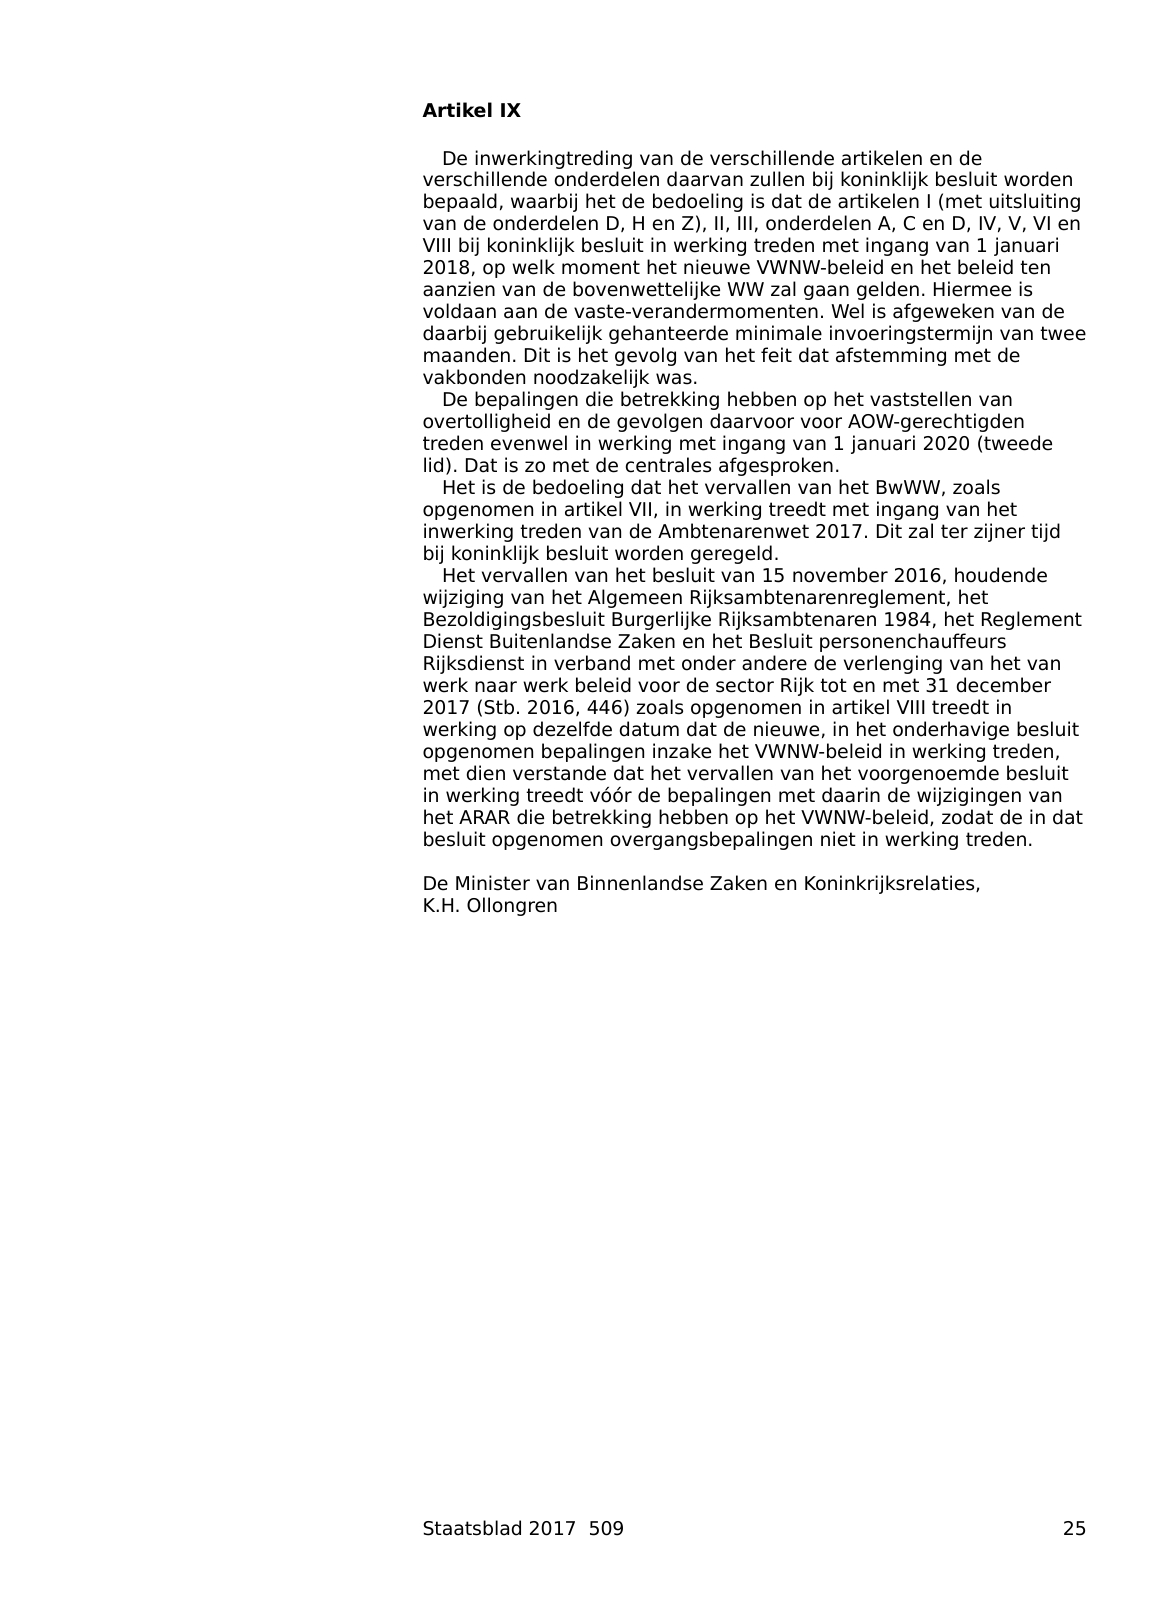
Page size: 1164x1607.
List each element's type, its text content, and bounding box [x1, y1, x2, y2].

text Het is de bedoeling dat het vervallen van het BwWW, zoals opgenomen in artikel VII, in werking treedt met ingang van het inwerking treden van de Ambtenarenwet 2017. Dit zal ter zijner tijd bij koninklijk besluit worden geregeld. [422, 477, 1087, 565]
text Het vervallen van het besluit van 15 november 2016, houdende wijziging van het Algemeen Rijksambtenarenreglement, het Bezoldigingsbesluit Burgerlijke Rijksambtenaren 1984, het Reglement Dienst Buitenlandse Zaken en het Besluit personenchauffeurs Rijksdienst in verband met onder andere de verlenging van het van werk naar werk beleid voor de sector Rijk tot en met 31 december 2017 (Stb. 2016, 446) zoals opgenomen in artikel VIII treedt in werking op dezelfde datum dat de nieuwe, in het onderhavige besluit opgenomen bepalingen inzake het VWNW-beleid in werking treden, met dien verstande dat het vervallen van het voorgenoemde besluit in werking treedt vóór de bepalingen met daarin de wijzigingen van het ARAR die betrekking hebben op het VWNW-beleid, zodat de in dat besluit opgenomen overgangsbepalingen niet in werking treden. [422, 565, 1087, 851]
text De bepalingen die betrekking hebben op het vaststellen van overtolligheid en de gevolgen daarvoor voor AOW-gerechtigden treden evenwel in werking met ingang van 1 januari 2020 (tweede lid). Dat is zo met de centrales afgesproken. [422, 389, 1087, 477]
subtitle Artikel IX [422, 100, 1087, 122]
text De inwerkingtreding van de verschillende artikelen en de verschillende onderdelen daarvan zullen bij koninklijk besluit worden bepaald, waarbij het de bedoeling is dat de artikelen I (met uitsluiting van de onderdelen D, H en Z), II, III, onderdelen A, C en D, IV, V, VI en VIII bij koninklijk besluit in werking treden met ingang van 1 januari 2018, op welk moment het nieuwe VWNW-beleid en het beleid ten aanzien van de bovenwettelijke WW zal gaan gelden. Hiermee is voldaan aan de vaste-verandermomenten. Wel is afgeweken van de daarbij gebruikelijk gehanteerde minimale invoeringstermijn van twee maanden. Dit is het gevolg van het feit dat afstemming met de vakbonden noodzakelijk was. [422, 147, 1087, 389]
text De Minister van Binnenlandse Zaken en Koninkrijksrelaties, K.H. Ollongren [422, 873, 1087, 917]
